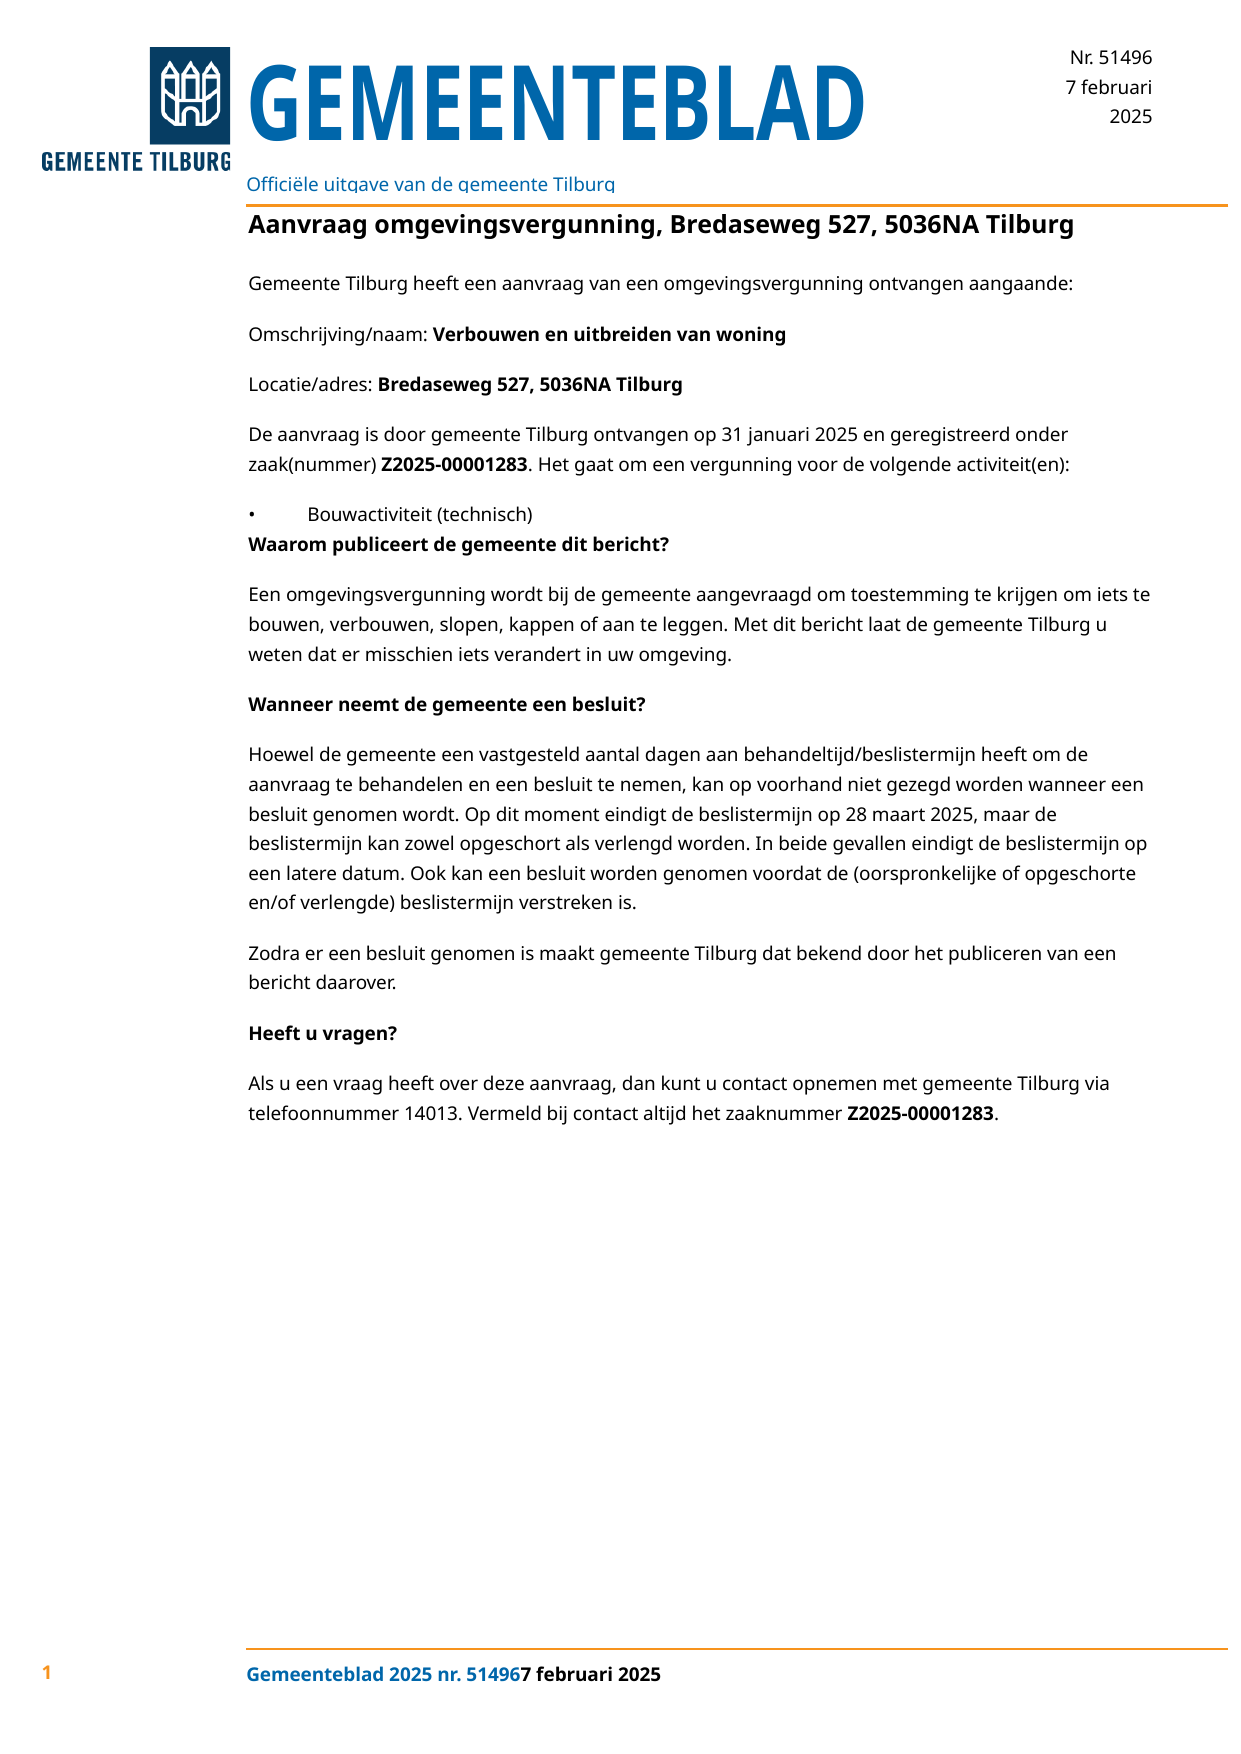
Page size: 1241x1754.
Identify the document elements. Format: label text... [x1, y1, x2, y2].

text Aanvraag omgevingsvergunning, Bredaseweg 527, 5036NA Tilburg [248, 207, 1152, 241]
text Hoewel de gemeente een vastgesteld aantal dagen aan behandeltijd/beslistermijn heeft om de aanvraag te behandelen en een besluit te nemen, kan op voorhand niet gezegd worden wanneer een besluit genomen wordt. Op dit moment eindigt de beslistermijn op 28 maart 2025, maar de beslistermijn kan zowel opgeschort als verlengd worden. In beide gevallen eindigt de beslistermijn op een latere datum. Ook kan een besluit worden genomen voordat de (oorspronkelijke of opgeschorte en/of verlengde) beslistermijn verstreken is. [248, 742, 1152, 915]
text Een omgevingsvergunning wordt bij de gemeente aangevraagd om toestemming te krijgen om iets te bouwen, verbouwen, slopen, kappen of aan te leggen. Met dit bericht laat de gemeente Tilburg u weten dat er misschien iets verandert in uw omgeving. [248, 582, 1152, 666]
text Zodra er een besluit genomen is maakt gemeente Tilburg dat bekend door het publiceren van een bericht daarover. [248, 940, 1152, 995]
list Bouwactiviteit (technisch) [248, 502, 1152, 527]
picture [41, 47, 231, 172]
text Waarom publiceert de gemeente dit bericht? [248, 531, 1152, 557]
text Heeft u vragen? [248, 1020, 1152, 1046]
text De aanvraag is door gemeente Tilburg ontvangen op 31 januari 2025 en geregistreerd onder zaak(nummer) Z2025-00001283. Het gaat om een vergunning voor de volgende activiteit(en): [248, 422, 1152, 477]
text Omschrijving/naam: Verbouwen en uitbreiden van woning [248, 321, 1152, 346]
text Gemeente Tilburg heeft een aanvraag van een omgevingsvergunning ontvangen aangaande: [248, 270, 1152, 296]
text Locatie/adres: Bredaseweg 527, 5036NA Tilburg [248, 371, 1152, 397]
text Als u een vraag heeft over deze aanvraag, dan kunt u contact opnemen met gemeente Tilburg via telefoonnummer 14013. Vermeld bij contact altijd het zaaknummer Z2025-00001283. [248, 1070, 1152, 1126]
text Wanneer neemt de gemeente een besluit? [248, 691, 1152, 717]
